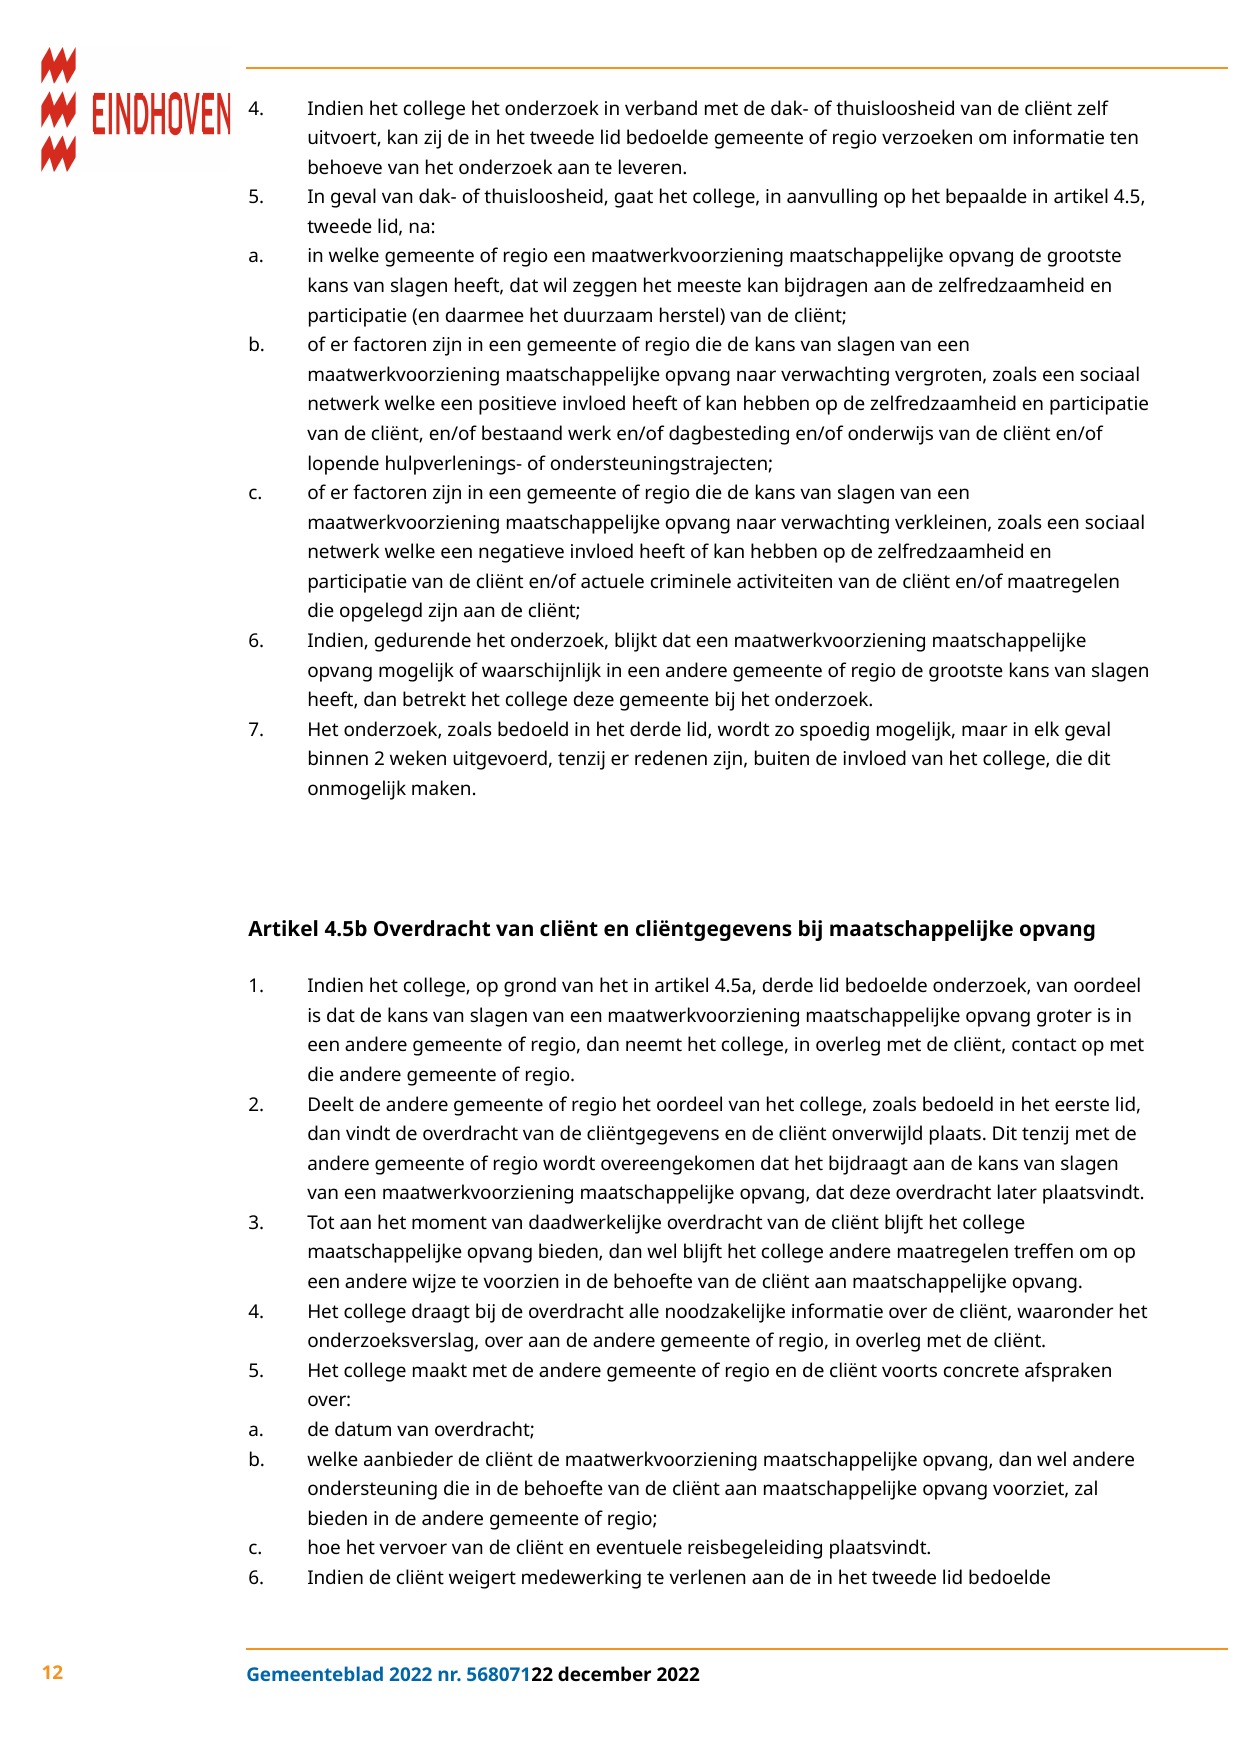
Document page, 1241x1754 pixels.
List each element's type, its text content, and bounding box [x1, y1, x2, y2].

list In geval van dak- of thuisloosheid, gaat het college, in aanvulling op het bepaalde in artikel 4.5, tweede lid, na: [248, 183, 1152, 239]
list Indien het college het onderzoek in verband met de dak- of thuisloosheid van de cliënt zelf uitvoert, kan zij de in het tweede lid bedoelde gemeente of regio verzoeken om informatie ten behoeve van het onderzoek aan te leveren. [248, 95, 1152, 180]
picture [41, 47, 231, 172]
list Het college maakt met de andere gemeente of regio en de cliënt voorts concrete afspraken over: [248, 1357, 1152, 1412]
list Tot aan het moment van daadwerkelijke overdracht van de cliënt blijft het college maatschappelijke opvang bieden, dan wel blijft het college andere maatregelen treffen om op een andere wijze te voorzien in de behoefte van de cliënt aan maatschappelijke opvang. [248, 1209, 1152, 1294]
list hoe het vervoer van de cliënt en eventuele reisbegeleiding plaatsvindt. [248, 1534, 1152, 1560]
list Indien de cliënt weigert medewerking te verlenen aan de in het tweede lid bedoelde [248, 1564, 1152, 1590]
list welke aanbieder de cliënt de maatwerkvoorziening maatschappelijke opvang, dan wel andere ondersteuning die in de behoefte van de cliënt aan maatschappelijke opvang voorziet, zal bieden in de andere gemeente of regio; [248, 1446, 1152, 1531]
list de datum van overdracht; [248, 1416, 1152, 1442]
list Het onderzoek, zoals bedoeld in het derde lid, wordt zo spoedig mogelijk, maar in elk geval binnen 2 weken uitgevoerd, tenzij er redenen zijn, buiten de invloed van het college, die dit onmogelijk maken. [248, 716, 1152, 801]
text Artikel 4.5b Overdracht van cliënt en cliëntgegevens bij maatschappelijke opvang [248, 914, 1152, 943]
list Indien het college, op grond van het in artikel 4.5a, derde lid bedoelde onderzoek, van oordeel is dat de kans van slagen van een maatwerkvoorziening maatschappelijke opvang groter is in een andere gemeente of regio, dan neemt het college, in overleg met de cliënt, contact op met die andere gemeente of regio. [248, 972, 1152, 1087]
list Indien, gedurende het onderzoek, blijkt dat een maatwerkvoorziening maatschappelijke opvang mogelijk of waarschijnlijk in een andere gemeente of regio de grootste kans van slagen heeft, dan betrekt het college deze gemeente bij het onderzoek. [248, 627, 1152, 712]
list Het college draagt bij de overdracht alle noodzakelijke informatie over de cliënt, waaronder het onderzoeksverslag, over aan de andere gemeente of regio, in overleg met de cliënt. [248, 1298, 1152, 1353]
list of er factoren zijn in een gemeente of regio die de kans van slagen van een maatwerkvoorziening maatschappelijke opvang naar verwachting verkleinen, zoals een sociaal netwerk welke een negatieve invloed heeft of kan hebben op de zelfredzaamheid en participatie van de cliënt en/of actuele criminele activiteiten van de cliënt en/of maatregelen die opgelegd zijn aan de cliënt; [248, 479, 1152, 623]
list of er factoren zijn in een gemeente of regio die de kans van slagen van een maatwerkvoorziening maatschappelijke opvang naar verwachting vergroten, zoals een sociaal netwerk welke een positieve invloed heeft of kan hebben op de zelfredzaamheid en participatie van de cliënt, en/of bestaand werk en/of dagbesteding en/of onderwijs van de cliënt en/of lopende hulpverlenings- of ondersteuningstrajecten; [248, 331, 1152, 476]
list Deelt de andere gemeente of regio het oordeel van het college, zoals bedoeld in het eerste lid, dan vindt de overdracht van de cliëntgegevens en de cliënt onverwijld plaats. Dit tenzij met de andere gemeente of regio wordt overeengekomen dat het bijdraagt aan de kans van slagen van een maatwerkvoorziening maatschappelijke opvang, dat deze overdracht later plaatsvindt. [248, 1091, 1152, 1205]
list in welke gemeente of regio een maatwerkvoorziening maatschappelijke opvang de grootste kans van slagen heeft, dat wil zeggen het meeste kan bijdragen aan de zelfredzaamheid en participatie (en daarmee het duurzaam herstel) van de cliënt; [248, 243, 1152, 328]
